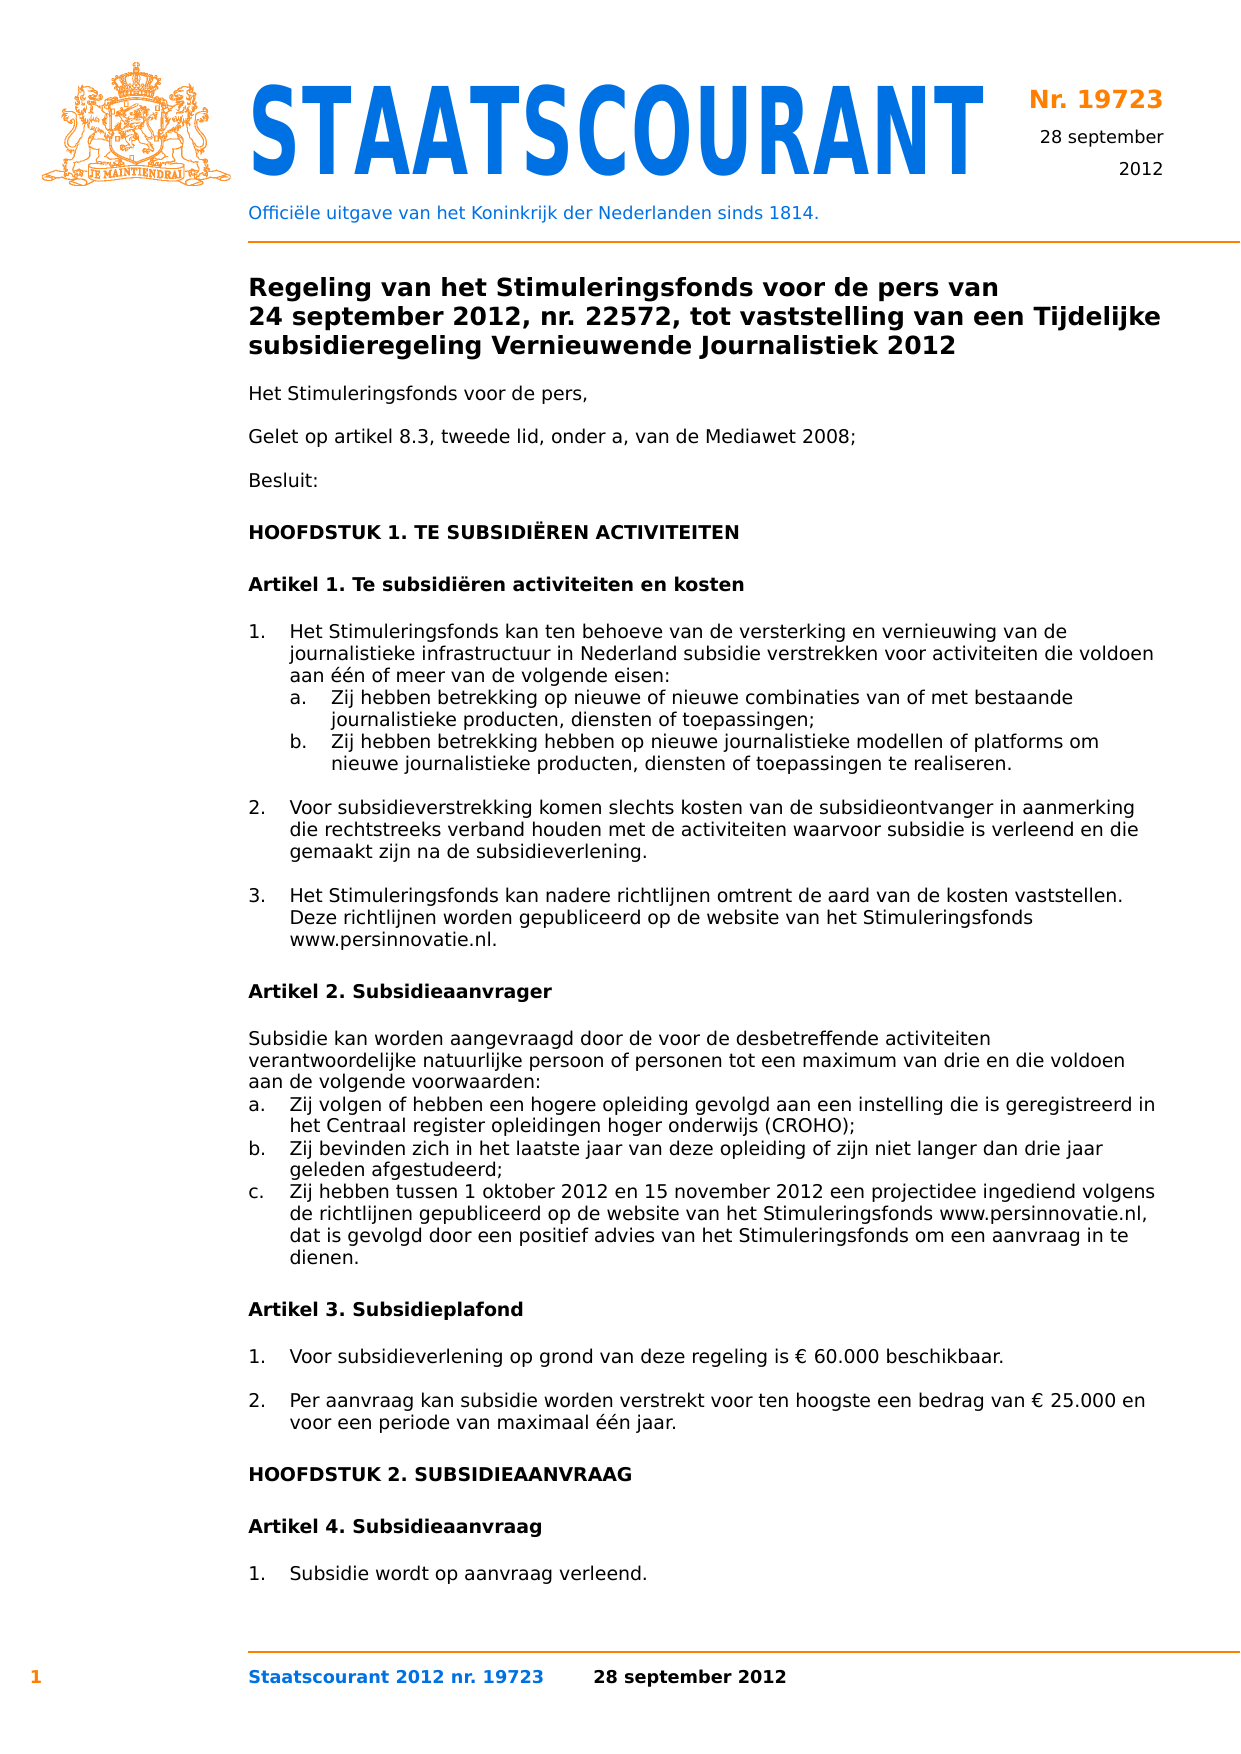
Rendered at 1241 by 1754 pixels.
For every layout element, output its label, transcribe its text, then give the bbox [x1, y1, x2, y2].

text b. Zij hebben betrekking hebben op nieuwe journalistieke modellen of platforms om nieuwe journalistieke producten, diensten of toepassingen te realiseren. [289, 731, 1163, 775]
text c. Zij hebben tussen 1 oktober 2012 en 15 november 2012 een projectidee ingediend volgens de richtlijnen gepubliceerd op de website van het Stimuleringsfonds www.persinnovatie.nl, dat is gevolgd door een positief advies van het Stimuleringsfonds om een aanvraag in te dienen. [248, 1181, 1163, 1269]
table_header Nr. 19723 [998, 62, 1240, 121]
subtitle Artikel 1. Te subsidiëren activiteiten en kosten [248, 574, 1163, 596]
text 1. Subsidie wordt op aanvraag verleend. [248, 1563, 1163, 1585]
subtitle Regeling van het Stimuleringsfonds voor de pers van 24 september 2012, nr. 22572, tot vaststelling van een Tijdelijke subsidieregeling Vernieuwende Journalistiek 2012 [248, 273, 1163, 361]
subtitle Artikel 4. Subsidieaanvraag [248, 1516, 1163, 1538]
subtitle HOOFDSTUK 1. TE SUBSIDIËREN ACTIVITEITEN [248, 522, 1163, 544]
table_cell Officiële uitgave van het Koninkrijk der Nederlanden sinds 1814. [248, 203, 1240, 241]
table_cell 28 september [998, 121, 1240, 153]
table_header [25, 62, 248, 241]
text a. Zij hebben betrekking op nieuwe of nieuwe combinaties van of met bestaande journalistieke producten, diensten of toepassingen; [289, 687, 1163, 731]
text 2. Voor subsidieverstrekking komen slechts kosten van de subsidieontvanger in aanmerking die rechtstreeks verband houden met de activiteiten waarvoor subsidie is verleend en die gemaakt zijn na de subsidieverlening. [248, 797, 1163, 863]
text Besluit: [248, 470, 1163, 492]
subtitle HOOFDSTUK 2. SUBSIDIEAANVRAAG [248, 1464, 1163, 1486]
text 3. Het Stimuleringsfonds kan nadere richtlijnen omtrent de aard van de kosten vaststellen. Deze richtlijnen worden gepubliceerd op de website van het Stimuleringsfonds www.persinnovatie.nl. [248, 884, 1163, 951]
text Subsidie kan worden aangevraagd door de voor de desbetreffende activiteiten verantwoordelijke natuurlijke persoon of personen tot een maximum van drie en die voldoen aan de volgende voorwaarden: [248, 1027, 1163, 1093]
text a. Zij volgen of hebben een hogere opleiding gevolgd aan een instelling die is geregistreerd in het Centraal register opleidingen hoger onderwijs (CROHO); [248, 1093, 1163, 1137]
text Gelet op artikel 8.3, tweede lid, onder a, van de Mediawet 2008; [248, 426, 1163, 448]
text b. Zij bevinden zich in het laatste jaar van deze opleiding of zijn niet langer dan drie jaar geleden afgestudeerd; [248, 1137, 1163, 1181]
subtitle Artikel 3. Subsidieplafond [248, 1299, 1163, 1321]
picture [41, 62, 231, 186]
text 1. Voor subsidieverlening op grond van deze regeling is € 60.000 beschikbaar. [248, 1346, 1163, 1368]
text 2. Per aanvraag kan subsidie worden verstrekt voor ten hoogste een bedrag van € 25.000 en voor een periode van maximaal één jaar. [248, 1390, 1163, 1434]
text Het Stimuleringsfonds voor de pers, [248, 382, 1163, 404]
text 1. Het Stimuleringsfonds kan ten behoeve van de versterking en vernieuwing van de journalistieke infrastructuur in Nederland subsidie verstrekken voor activiteiten die voldoen aan één of meer van de volgende eisen: [248, 621, 1163, 687]
table_header STAATSCOURANT [248, 62, 998, 203]
table_cell 2012 [998, 153, 1240, 203]
subtitle Artikel 2. Subsidieaanvrager [248, 981, 1163, 1002]
